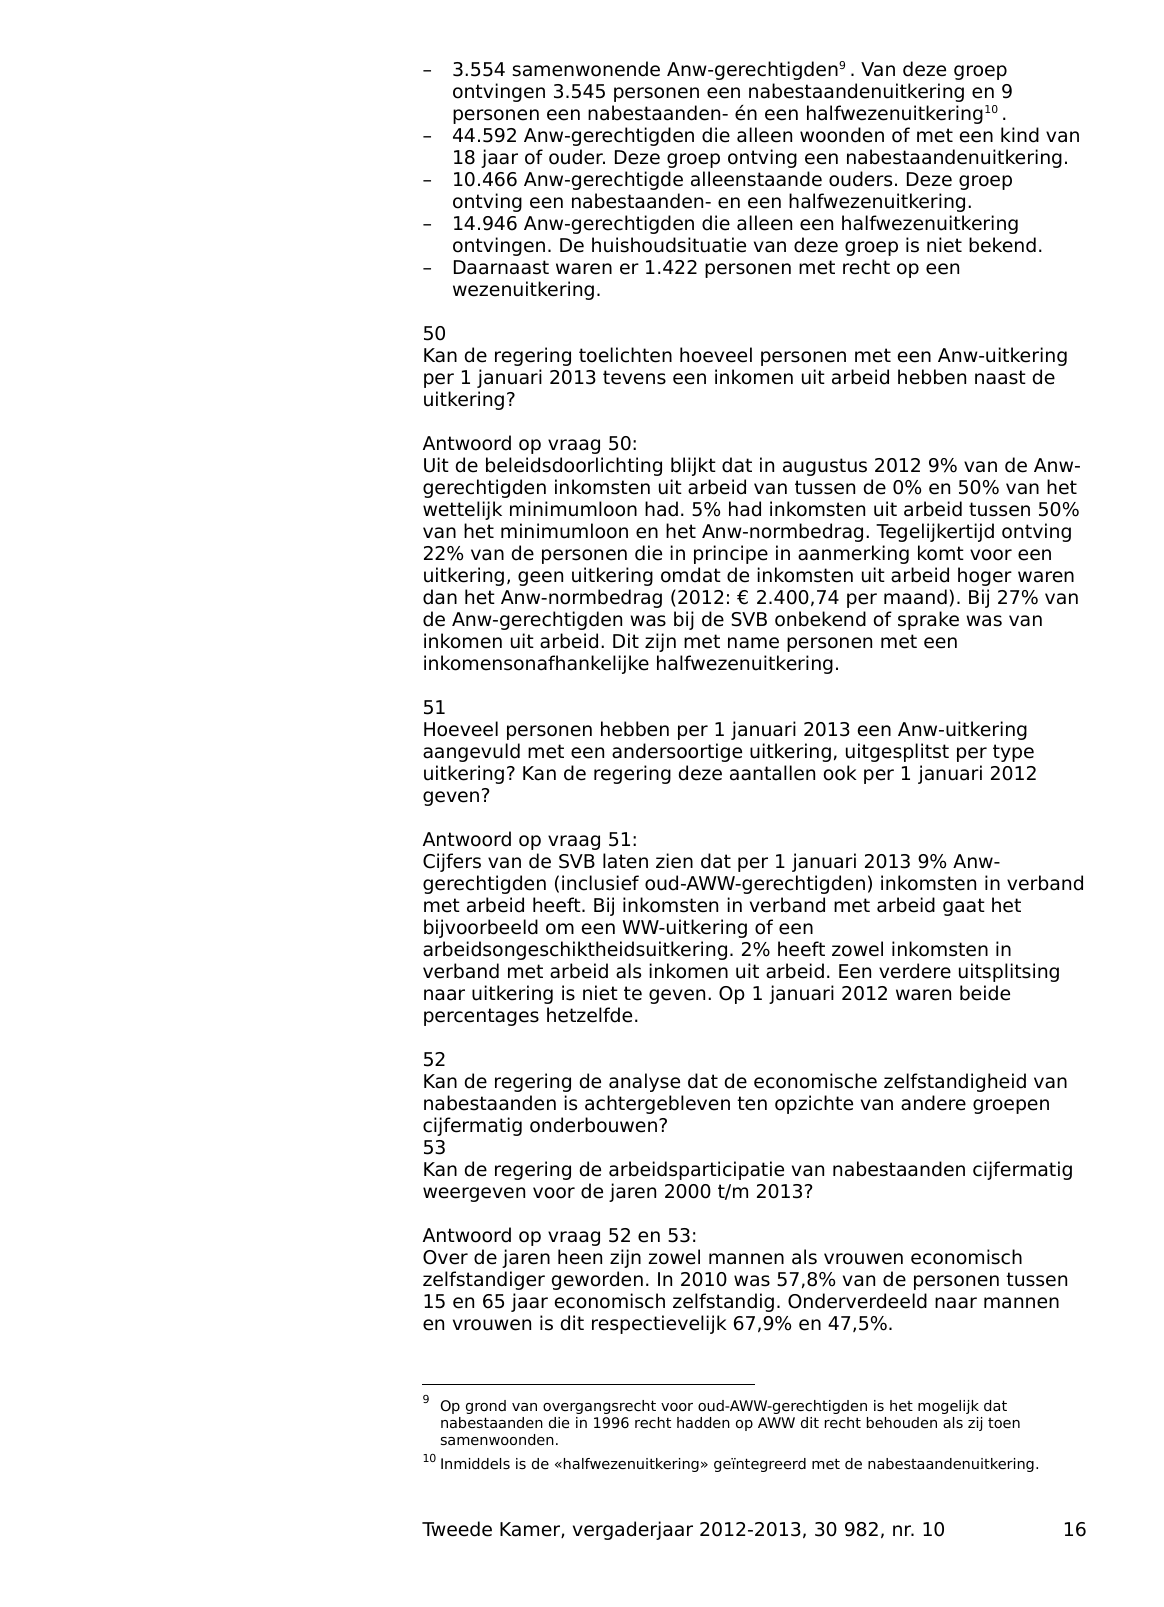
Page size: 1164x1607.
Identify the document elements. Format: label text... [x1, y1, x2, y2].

text Inmiddels is de «halfwezenuitkering» geïntegreerd met de nabestaandenuitkering. [422, 1452, 1087, 1474]
text Kan de regering de arbeidsparticipatie van nabestaanden cijfermatig weergeven voor de jaren 2000 t/m 2013? [422, 1159, 1087, 1203]
text Kan de regering toelichten hoeveel personen met een Anw-uitkering per 1 januari 2013 tevens een inkomen uit arbeid hebben naast de uitkering? [422, 345, 1087, 411]
text Antwoord op vraag 52 en 53: [422, 1225, 1087, 1247]
text Kan de regering de analyse dat de economische zelfstandigheid van nabestaanden is achtergebleven ten opzichte van andere groepen cijfermatig onderbouwen? [422, 1071, 1087, 1137]
text 51 [422, 697, 1087, 719]
text – 10.466 Anw-gerechtigde alleenstaande ouders. Deze groep ontving een nabestaanden- en een halfwezenuitkering. [422, 169, 1087, 213]
text Over de jaren heen zijn zowel mannen als vrouwen economisch zelfstandiger geworden. In 2010 was 57,8% van de personen tussen 15 en 65 jaar economisch zelfstandig. Onderverdeeld naar mannen en vrouwen is dit respectievelijk 67,9% en 47,5%. [422, 1247, 1087, 1335]
text Uit de beleidsdoorlichting blijkt dat in augustus 2012 9% van de Anw-gerechtigden inkomsten uit arbeid van tussen de 0% en 50% van het wettelijk minimumloon had. 5% had inkomsten uit arbeid tussen 50% van het minimumloon en het Anw-normbedrag. Tegelijkertijd ontving 22% van de personen die in principe in aanmerking komt voor een uitkering, geen uitkering omdat de inkomsten uit arbeid hoger waren dan het Anw-normbedrag (2012: € 2.400,74 per maand). Bij 27% van de Anw-gerechtigden was bij de SVB onbekend of sprake was van inkomen uit arbeid. Dit zijn met name personen met een inkomensonafhankelijke halfwezenuitkering. [422, 455, 1087, 675]
text Antwoord op vraag 50: [422, 433, 1087, 455]
text – 3.554 samenwonende Anw-gerechtigden. Van deze groep ontvingen 3.545 personen een nabestaandenuitkering en 9 personen een nabestaanden- én een halfwezenuitkering. [422, 59, 1087, 125]
text – Daarnaast waren er 1.422 personen met recht op een wezenuitkering. [422, 257, 1087, 301]
text 50 [422, 323, 1087, 345]
text Antwoord op vraag 51: [422, 829, 1087, 851]
text – 14.946 Anw-gerechtigden die alleen een halfwezenuitkering ontvingen. De huishoudsituatie van deze groep is niet bekend. [422, 213, 1087, 257]
text Cijfers van de SVB laten zien dat per 1 januari 2013 9% Anw-gerechtigden (inclusief oud-AWW-gerechtigden) inkomsten in verband met arbeid heeft. Bij inkomsten in verband met arbeid gaat het bijvoorbeeld om een WW-uitkering of een arbeidsongeschiktheidsuitkering. 2% heeft zowel inkomsten in verband met arbeid als inkomen uit arbeid. Een verdere uitsplitsing naar uitkering is niet te geven. Op 1 januari 2012 waren beide percentages hetzelfde. [422, 851, 1087, 1027]
text 52 [422, 1049, 1087, 1071]
text Op grond van overgangsrecht voor oud-AWW-gerechtigden is het mogelijk dat nabestaanden die in 1996 recht hadden op AWW dit recht behouden als zij toen samenwoonden. [422, 1393, 1087, 1449]
text Hoeveel personen hebben per 1 januari 2013 een Anw-uitkering aangevuld met een andersoortige uitkering, uitgesplitst per type uitkering? Kan de regering deze aantallen ook per 1 januari 2012 geven? [422, 719, 1087, 807]
text – 44.592 Anw-gerechtigden die alleen woonden of met een kind van 18 jaar of ouder. Deze groep ontving een nabestaandenuitkering. [422, 125, 1087, 169]
text 53 [422, 1137, 1087, 1159]
